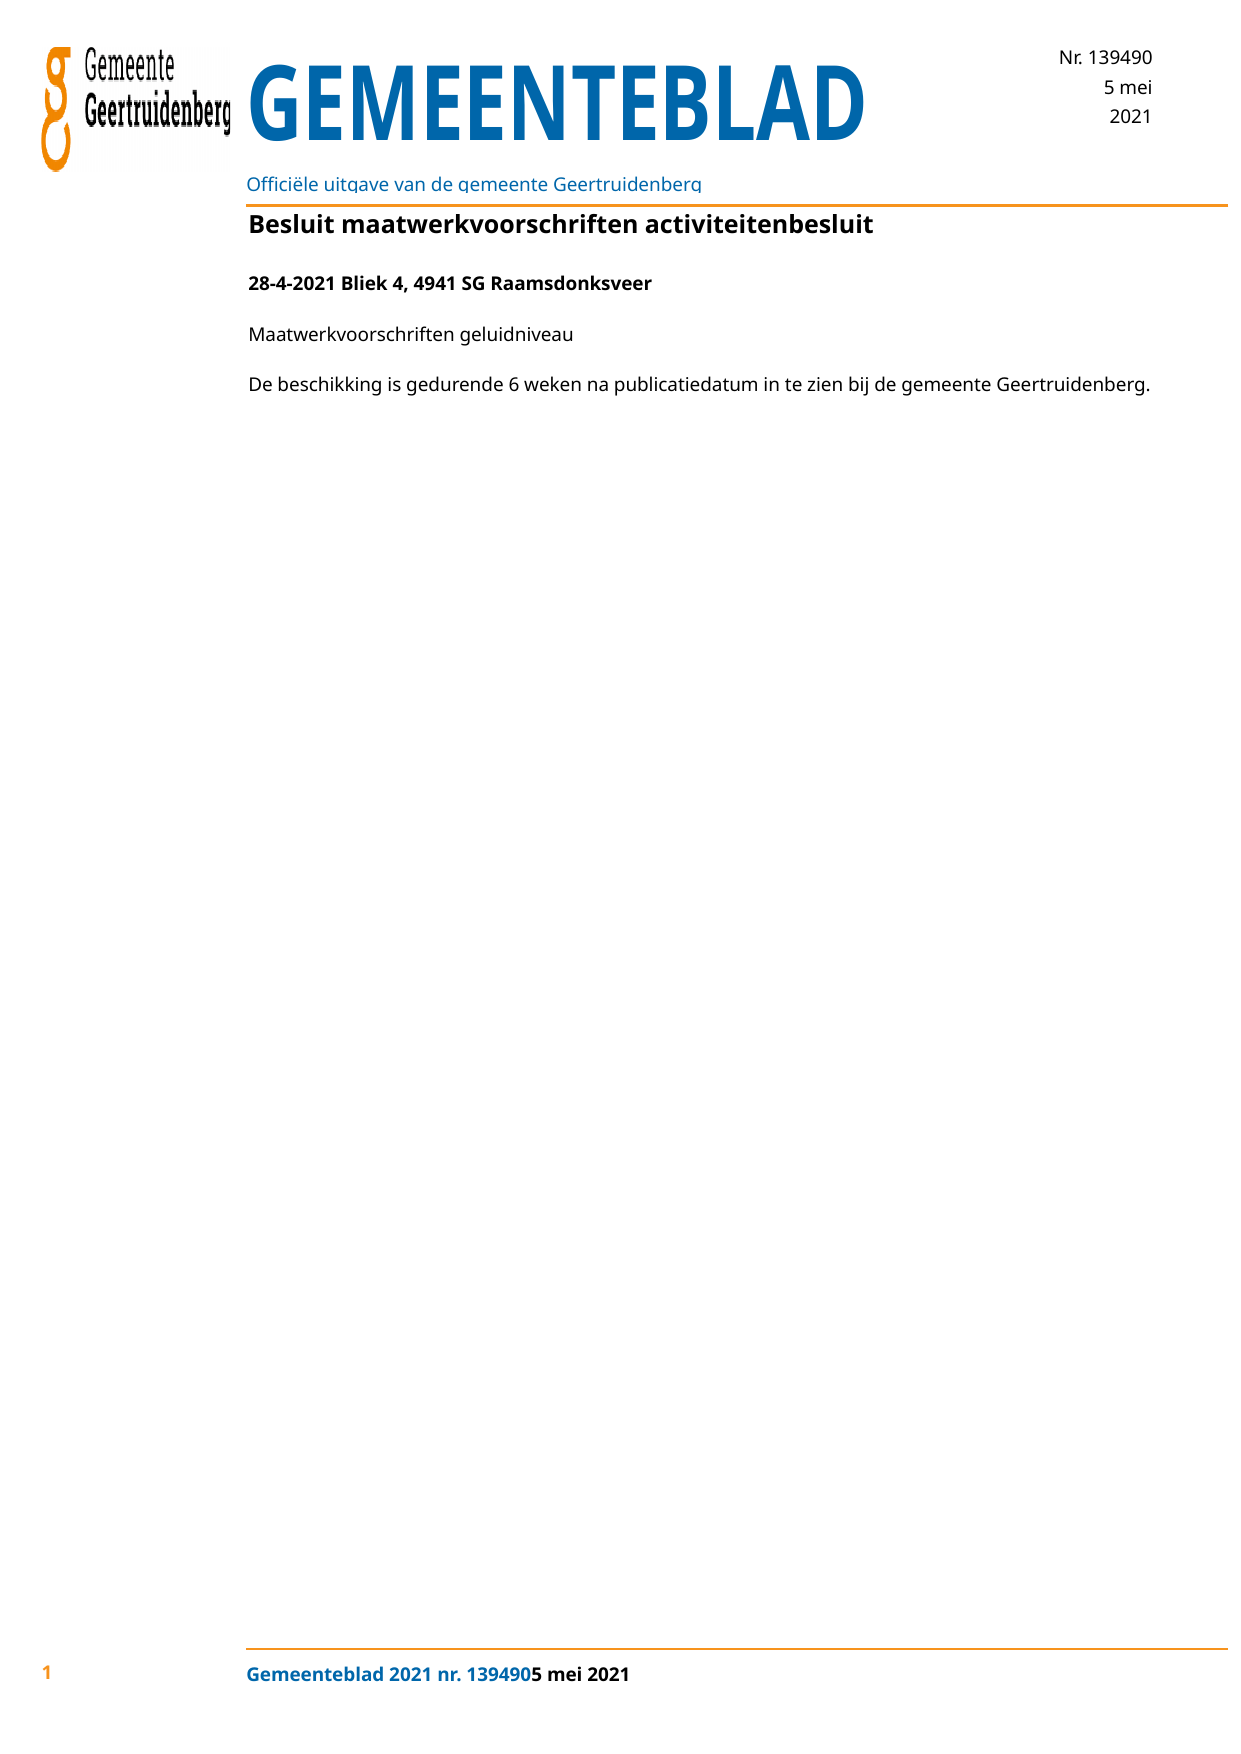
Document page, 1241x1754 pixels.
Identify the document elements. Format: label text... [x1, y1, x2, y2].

text De beschikking is gedurende 6 weken na publicatiedatum in te zien bij de gemeente Geertruidenberg. [248, 371, 1152, 397]
picture [41, 47, 231, 172]
text 28-4-2021 Bliek 4, 4941 SG Raamsdonksveer [248, 270, 1152, 296]
text Besluit maatwerkvoorschriften activiteitenbesluit [248, 207, 1152, 241]
text Maatwerkvoorschriften geluidniveau [248, 321, 1152, 346]
